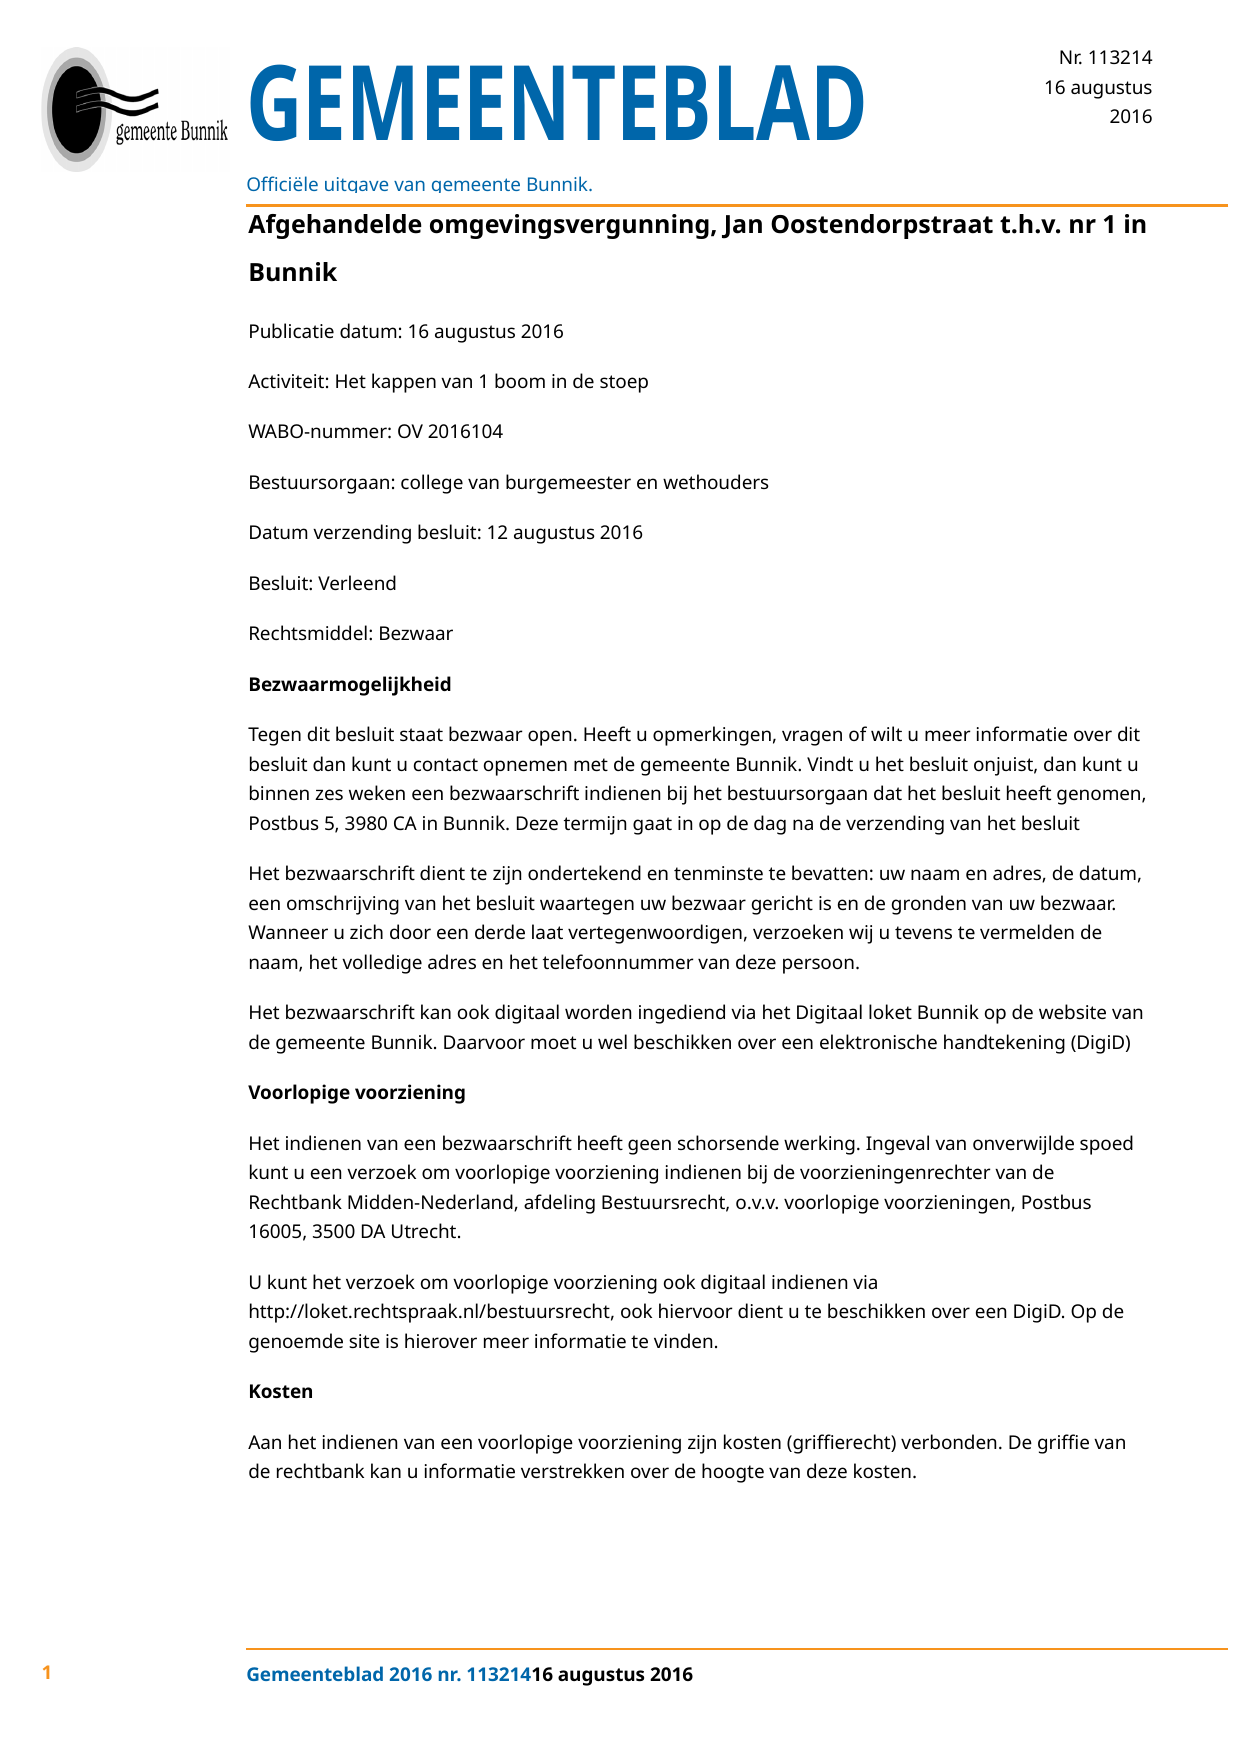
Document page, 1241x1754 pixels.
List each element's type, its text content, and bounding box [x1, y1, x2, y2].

text Besluit: Verleend [248, 570, 1152, 596]
text Bezwaarmogelijkheid [248, 671, 1152, 697]
text U kunt het verzoek om voorlopige voorziening ook digitaal indienen via http://loket.rechtspraak.nl/bestuursrecht, ook hiervoor dient u te beschikken over een DigiD. Op de genoemde site is hierover meer informatie te vinden. [248, 1269, 1152, 1354]
text Tegen dit besluit staat bezwaar open. Heeft u opmerkingen, vragen of wilt u meer informatie over dit besluit dan kunt u contact opnemen met de gemeente Bunnik. Vindt u het besluit onjuist, dan kunt u binnen zes weken een bezwaarschrift indienen bij het bestuursorgaan dat het besluit heeft genomen, Postbus 5, 3980 CA in Bunnik. Deze termijn gaat in op de dag na de verzending van het besluit [248, 721, 1152, 836]
text WABO-nummer: OV 2016104 [248, 419, 1152, 444]
picture [41, 47, 231, 172]
text Datum verzending besluit: 12 augustus 2016 [248, 519, 1152, 545]
text Voorlopige voorziening [248, 1079, 1152, 1105]
text Kosten [248, 1379, 1152, 1404]
text Het bezwaarschrift dient te zijn ondertekend en tenminste te bevatten: uw naam en adres, de datum, een omschrijving van het besluit waartegen uw bezwaar gericht is en de gronden van uw bezwaar. Wanneer u zich door een derde laat vertegenwoordigen, verzoeken wij u tevens te vermelden de naam, het volledige adres en het telefoonnummer van deze persoon. [248, 860, 1152, 975]
text Het indienen van een bezwaarschrift heeft geen schorsende werking. Ingeval van onverwijlde spoed kunt u een verzoek om voorlopige voorziening indienen bij de voorzieningenrechter van de Rechtbank Midden-Nederland, afdeling Bestuursrecht, o.v.v. voorlopige voorzieningen, Postbus 16005, 3500 DA Utrecht. [248, 1130, 1152, 1244]
text Activiteit: Het kappen van 1 boom in de stoep [248, 368, 1152, 394]
text Rechtsmiddel: Bezwaar [248, 620, 1152, 646]
text Aan het indienen van een voorlopige voorziening zijn kosten (griffierecht) verbonden. De griffie van de rechtbank kan u informatie verstrekken over de hoogte van deze kosten. [248, 1429, 1152, 1484]
text Bestuursorgaan: college van burgemeester en wethouders [248, 469, 1152, 495]
text Publicatie datum: 16 augustus 2016 [248, 318, 1152, 344]
text Afgehandelde omgevingsvergunning, Jan Oostendorpstraat t.h.v. nr 1 in Bunnik [248, 207, 1152, 288]
text Het bezwaarschrift kan ook digitaal worden ingediend via het Digitaal loket Bunnik op de website van de gemeente Bunnik. Daarvoor moet u wel beschikken over een elektronische handtekening (DigiD) [248, 999, 1152, 1055]
